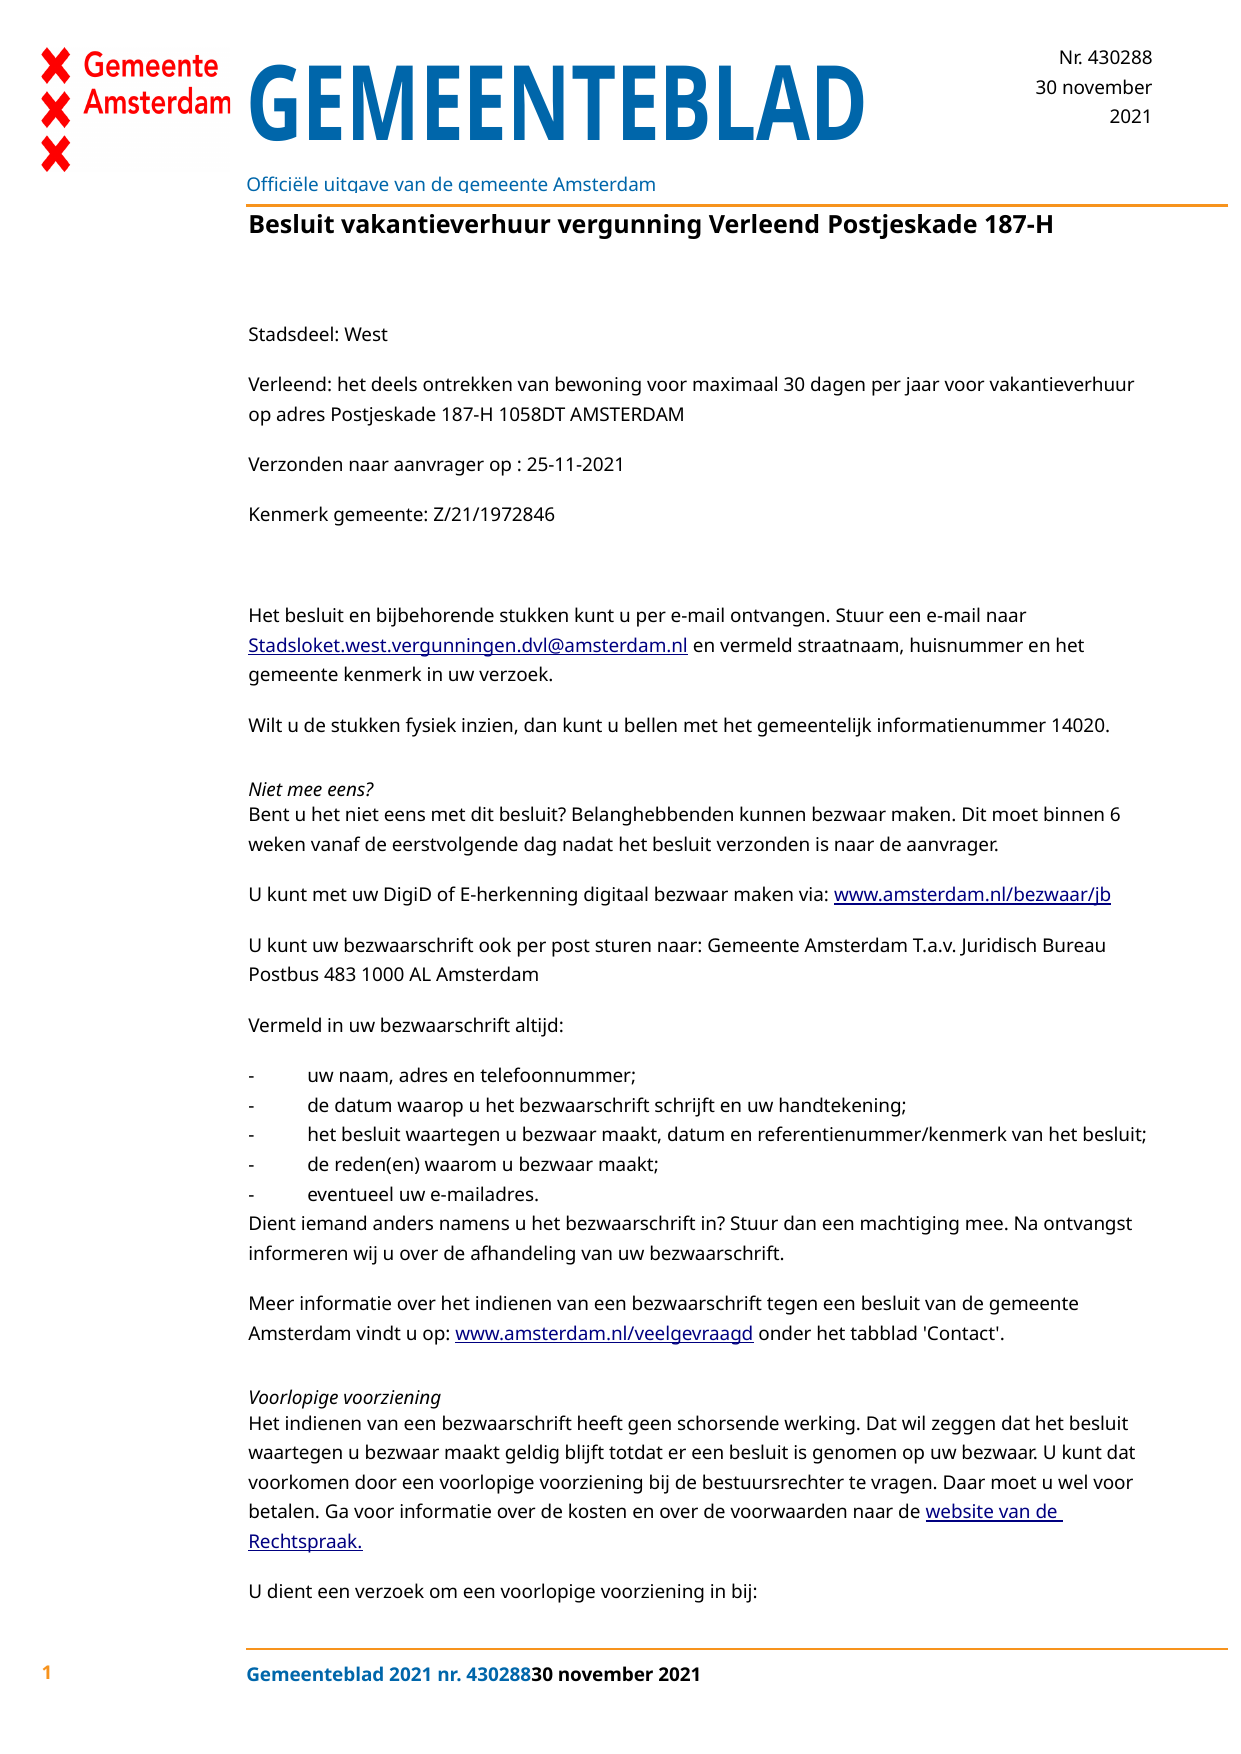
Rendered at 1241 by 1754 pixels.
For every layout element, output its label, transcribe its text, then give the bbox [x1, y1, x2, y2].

picture [41, 47, 231, 172]
text U kunt uw bezwaarschrift ook per post sturen naar: Gemeente Amsterdam T.a.v. Juridisch Bureau Postbus 483 1000 AL Amsterdam [248, 932, 1152, 987]
list eventueel uw e-mailadres. [248, 1181, 1152, 1207]
text Niet mee eens? [248, 776, 1152, 802]
list uw naam, adres en telefoonnummer; [248, 1062, 1152, 1088]
text Verleend: het deels ontrekken van bewoning voor maximaal 30 dagen per jaar voor vakantieverhuur op adres Postjeskade 187-H 1058DT AMSTERDAM [248, 371, 1152, 426]
text Het indienen van een bezwaarschrift heeft geen schorsende werking. Dat wil zeggen dat het besluit waartegen u bezwaar maakt geldig blijft totdat er een besluit is genomen op uw bezwaar. U kunt dat voorkomen door een voorlopige voorziening bij de bestuursrechter te vragen. Daar moet u wel voor betalen. Ga voor informatie over de kosten en over de voorwaarden naar de website van de Rechtspraak. [248, 1410, 1152, 1554]
list de datum waarop u het bezwaarschrift schrijft en uw handtekening; [248, 1092, 1152, 1118]
list de reden(en) waarom u bezwaar maakt; [248, 1151, 1152, 1177]
text Stadsdeel: West [248, 321, 1152, 346]
list het besluit waartegen u bezwaar maakt, datum en referentienummer/kenmerk van het besluit; [248, 1122, 1152, 1147]
text Wilt u de stukken fysiek inzien, dan kunt u bellen met het gemeentelijk informatienummer 14020. [248, 712, 1152, 738]
text Kenmerk gemeente: Z/21/1972846 [248, 502, 1152, 527]
text Meer informatie over het indienen van een bezwaarschrift tegen een besluit van de gemeente Amsterdam vindt u op: www.amsterdam.nl/veelgevraagd onder het tabblad 'Contact'. [248, 1290, 1152, 1346]
text Besluit vakantieverhuur vergunning Verleend Postjeskade 187-H [248, 207, 1152, 241]
text Bent u het niet eens met dit besluit? Belanghebbenden kunnen bezwaar maken. Dit moet binnen 6 weken vanaf de eerstvolgende dag nadat het besluit verzonden is naar de aanvrager. [248, 802, 1152, 857]
text Vermeld in uw bezwaarschrift altijd: [248, 1012, 1152, 1038]
text Dient iemand anders namens u het bezwaarschrift in? Stuur dan een machtiging mee. Na ontvangst informeren wij u over de afhandeling van uw bezwaarschrift. [248, 1210, 1152, 1266]
text U kunt met uw DigiD of E-herkenning digitaal bezwaar maken via: www.amsterdam.nl/bezwaar/jb [248, 882, 1152, 907]
text Het besluit en bijbehorende stukken kunt u per e-mail ontvangen. Stuur een e-mail naar Stadsloket.west.vergunningen.dvl@amsterdam.nl en vermeld straatnaam, huisnummer en het gemeente kenmerk in uw verzoek. [248, 602, 1152, 687]
text Voorlopige voorziening [248, 1384, 1152, 1410]
text U dient een verzoek om een voorlopige voorziening in bij: [248, 1578, 1152, 1604]
text Verzonden naar aanvrager op : 25-11-2021 [248, 451, 1152, 477]
